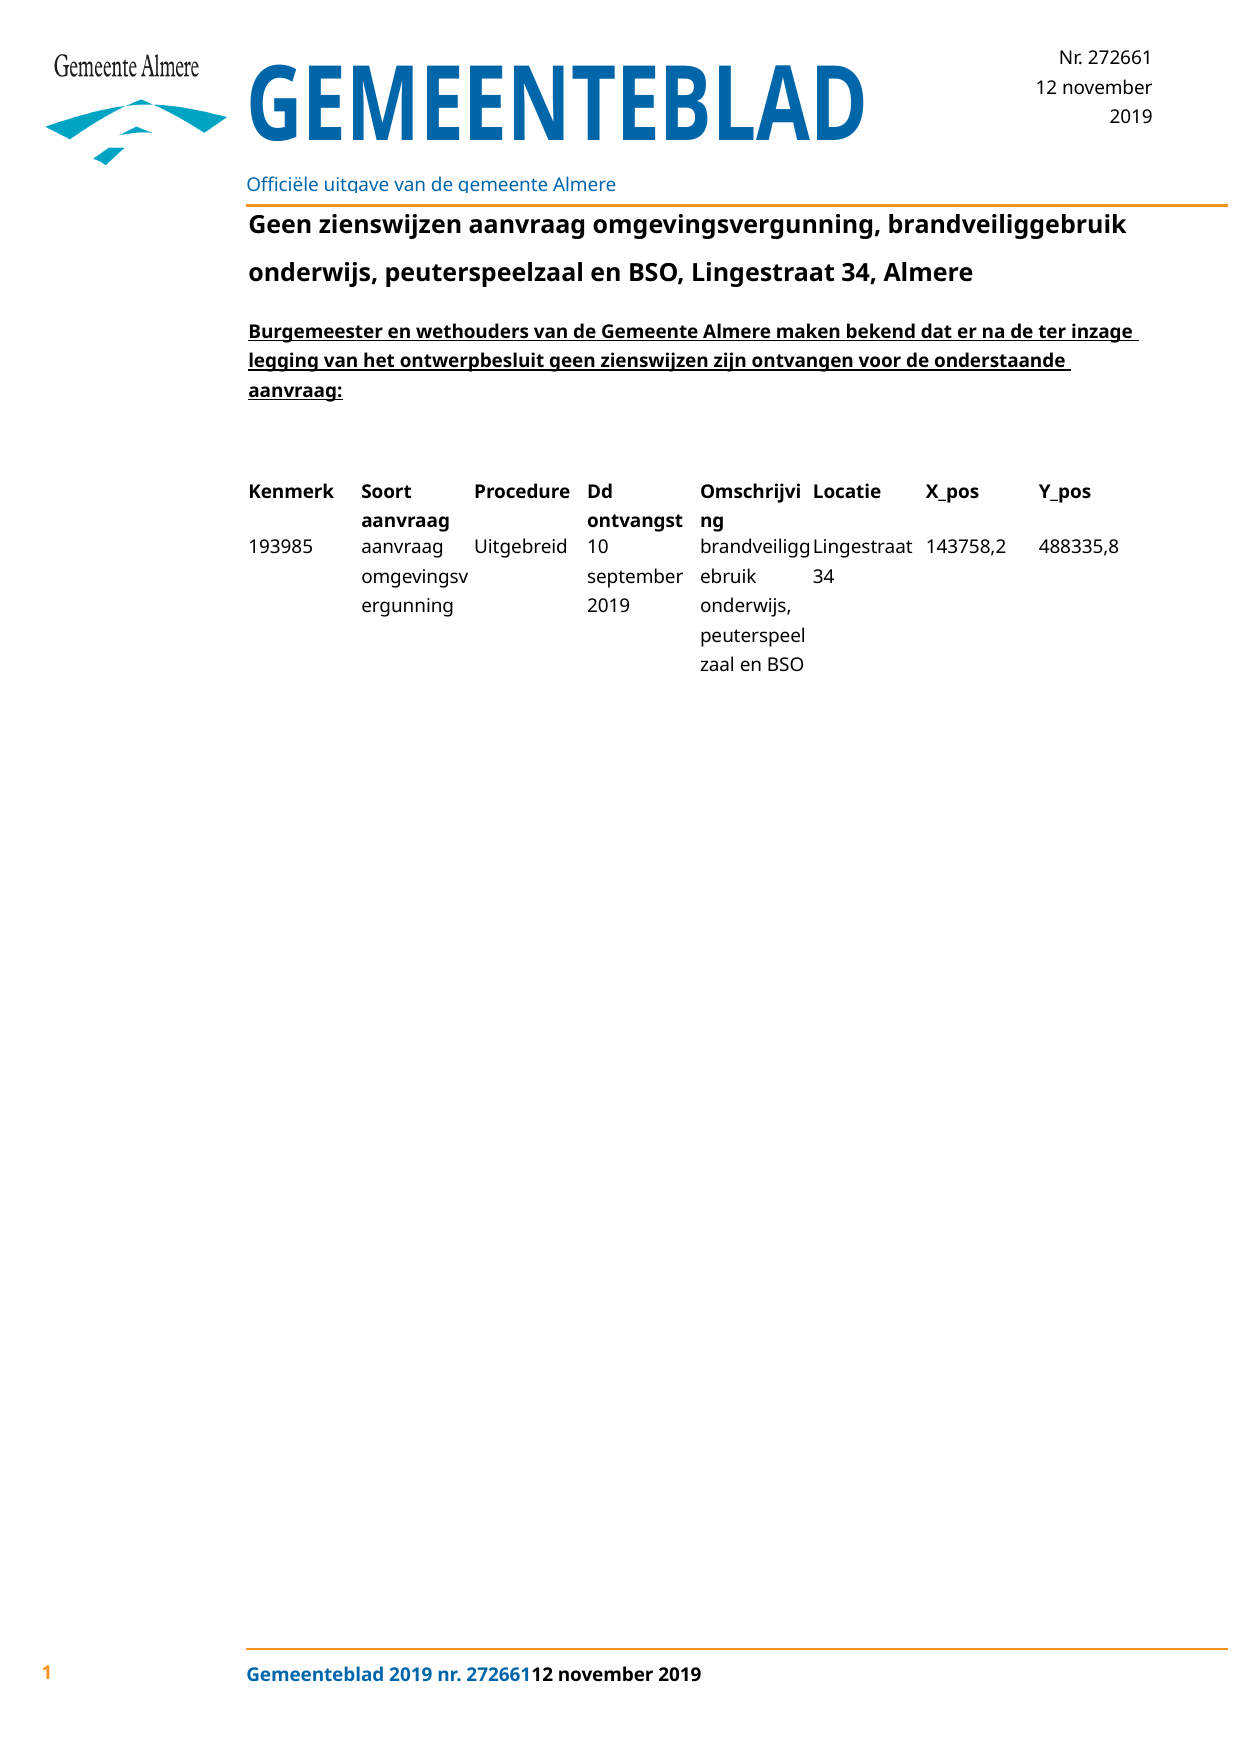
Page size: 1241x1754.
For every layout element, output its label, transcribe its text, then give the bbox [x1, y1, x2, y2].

table_cell Uitgebreid [474, 533, 587, 677]
table_cell 10 september 2019 [587, 533, 700, 677]
text Geen zienswijzen aanvraag omgevingsvergunning, brandveiliggebruik onderwijs, peuterspeelzaal en BSO, Lingestraat 34, Almere [248, 207, 1152, 288]
table_header Soort aanvraag [361, 478, 474, 533]
table_cell 488335,8 [1039, 533, 1152, 677]
table_cell aanvraag omgevingsvergunning [361, 533, 474, 677]
table_cell Lingestraat 34 [813, 533, 926, 677]
table_header Omschrijving [700, 478, 813, 533]
table_cell 193985 [248, 533, 361, 677]
table_header Y_pos [1039, 478, 1152, 533]
table_header Dd ontvangst [587, 478, 700, 533]
table_header Kenmerk [248, 478, 361, 533]
text Burgemeester en wethouders van de Gemeente Almere maken bekend dat er na de ter inzage legging van het ontwerpbesluit geen zienswijzen zijn ontvangen voor de onderstaande aanvraag: [248, 318, 1152, 403]
table_header Procedure [474, 478, 587, 533]
table_header X_pos [926, 478, 1038, 533]
table_cell brandveiliggebruik onderwijs, peuterspeelzaal en BSO [700, 533, 813, 677]
table_header Locatie [813, 478, 926, 533]
table_cell 143758,2 [926, 533, 1038, 677]
picture [41, 47, 231, 172]
